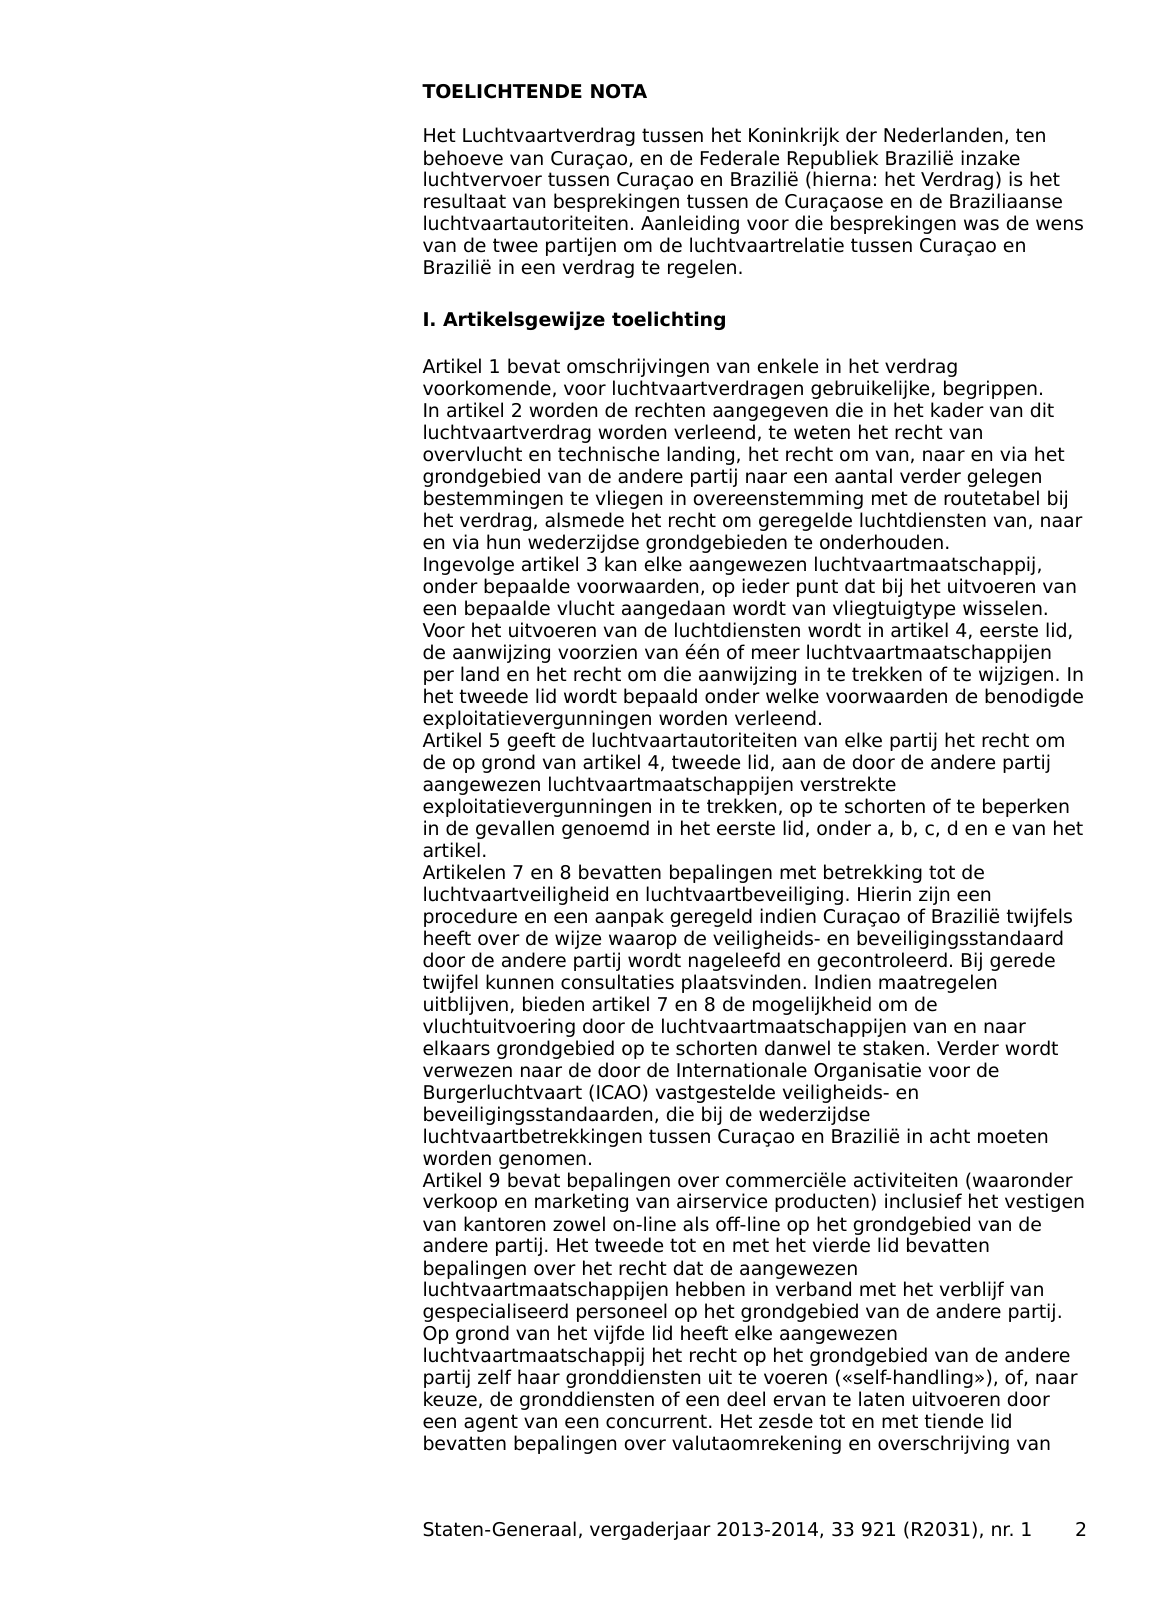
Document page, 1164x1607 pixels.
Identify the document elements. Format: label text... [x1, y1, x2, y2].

text Artikelen 7 en 8 bevatten bepalingen met betrekking tot de luchtvaartveiligheid en luchtvaartbeveiliging. Hierin zijn een procedure en een aanpak geregeld indien Curaçao of Brazilië twijfels heeft over de wijze waarop de veiligheids- en beveiligingsstandaard door de andere partij wordt nageleefd en gecontroleerd. Bij gerede twijfel kunnen consultaties plaatsvinden. Indien maatregelen uitblijven, bieden artikel 7 en 8 de mogelijkheid om de vluchtuitvoering door de luchtvaartmaatschappijen van en naar elkaars grondgebied op te schorten danwel te staken. Verder wordt verwezen naar de door de Internationale Organisatie voor de Burgerluchtvaart (ICAO) vastgestelde veiligheids- en beveiligingsstandaarden, die bij de wederzijdse luchtvaartbetrekkingen tussen Curaçao en Brazilië in acht moeten worden genomen. [422, 862, 1087, 1169]
text Artikel 9 bevat bepalingen over commerciële activiteiten (waaronder verkoop en marketing van airservice producten) inclusief het vestigen van kantoren zowel on-line als off-line op het grondgebied van de andere partij. Het tweede tot en met het vierde lid bevatten bepalingen over het recht dat de aangewezen luchtvaartmaatschappijen hebben in verband met het verblijf van gespecialiseerd personeel op het grondgebied van de andere partij. Op grond van het vijfde lid heeft elke aangewezen luchtvaartmaatschappij het recht op het grondgebied van de andere partij zelf haar gronddiensten uit te voeren («self-handling»), of, naar keuze, de gronddiensten of een deel ervan te laten uitvoeren door een agent van een concurrent. Het zesde tot en met tiende lid bevatten bepalingen over valutaomrekening en overschrijving van [422, 1169, 1087, 1455]
text Ingevolge artikel 3 kan elke aangewezen luchtvaartmaatschappij, onder bepaalde voorwaarden, op ieder punt dat bij het uitvoeren van een bepaalde vlucht aangedaan wordt van vliegtuigtype wisselen. [422, 554, 1087, 620]
text Artikel 5 geeft de luchtvaartautoriteiten van elke partij het recht om de op grond van artikel 4, tweede lid, aan de door de andere partij aangewezen luchtvaartmaatschappijen verstrekte exploitatievergunningen in te trekken, op te schorten of te beperken in de gevallen genoemd in het eerste lid, onder a, b, c, d en e van het artikel. [422, 730, 1087, 862]
text Het Luchtvaartverdrag tussen het Koninkrijk der Nederlanden, ten behoeve van Curaçao, en de Federale Republiek Brazilië inzake luchtvervoer tussen Curaçao en Brazilië (hierna: het Verdrag) is het resultaat van besprekingen tussen de Curaçaose en de Braziliaanse luchtvaartautoriteiten. Aanleiding voor die besprekingen was de wens van de twee partijen om de luchtvaartrelatie tussen Curaçao en Brazilië in een verdrag te regelen. [422, 125, 1087, 279]
text Artikel 1 bevat omschrijvingen van enkele in het verdrag voorkomende, voor luchtvaartverdragen gebruikelijke, begrippen. [422, 356, 1087, 400]
text In artikel 2 worden de rechten aangegeven die in het kader van dit luchtvaartverdrag worden verleend, te weten het recht van overvlucht en technische landing, het recht om van, naar en via het grondgebied van de andere partij naar een aantal verder gelegen bestemmingen te vliegen in overeenstemming met de routetabel bij het verdrag, alsmede het recht om geregelde luchtdiensten van, naar en via hun wederzijdse grondgebieden te onderhouden. [422, 400, 1087, 554]
subtitle TOELICHTENDE NOTA [422, 81, 1087, 103]
text Voor het uitvoeren van de luchtdiensten wordt in artikel 4, eerste lid, de aanwijzing voorzien van één of meer luchtvaartmaatschappijen per land en het recht om die aanwijzing in te trekken of te wijzigen. In het tweede lid wordt bepaald onder welke voorwaarden de benodigde exploitatievergunningen worden verleend. [422, 620, 1087, 730]
subtitle I. Artikelsgewijze toelichting [422, 309, 1087, 331]
